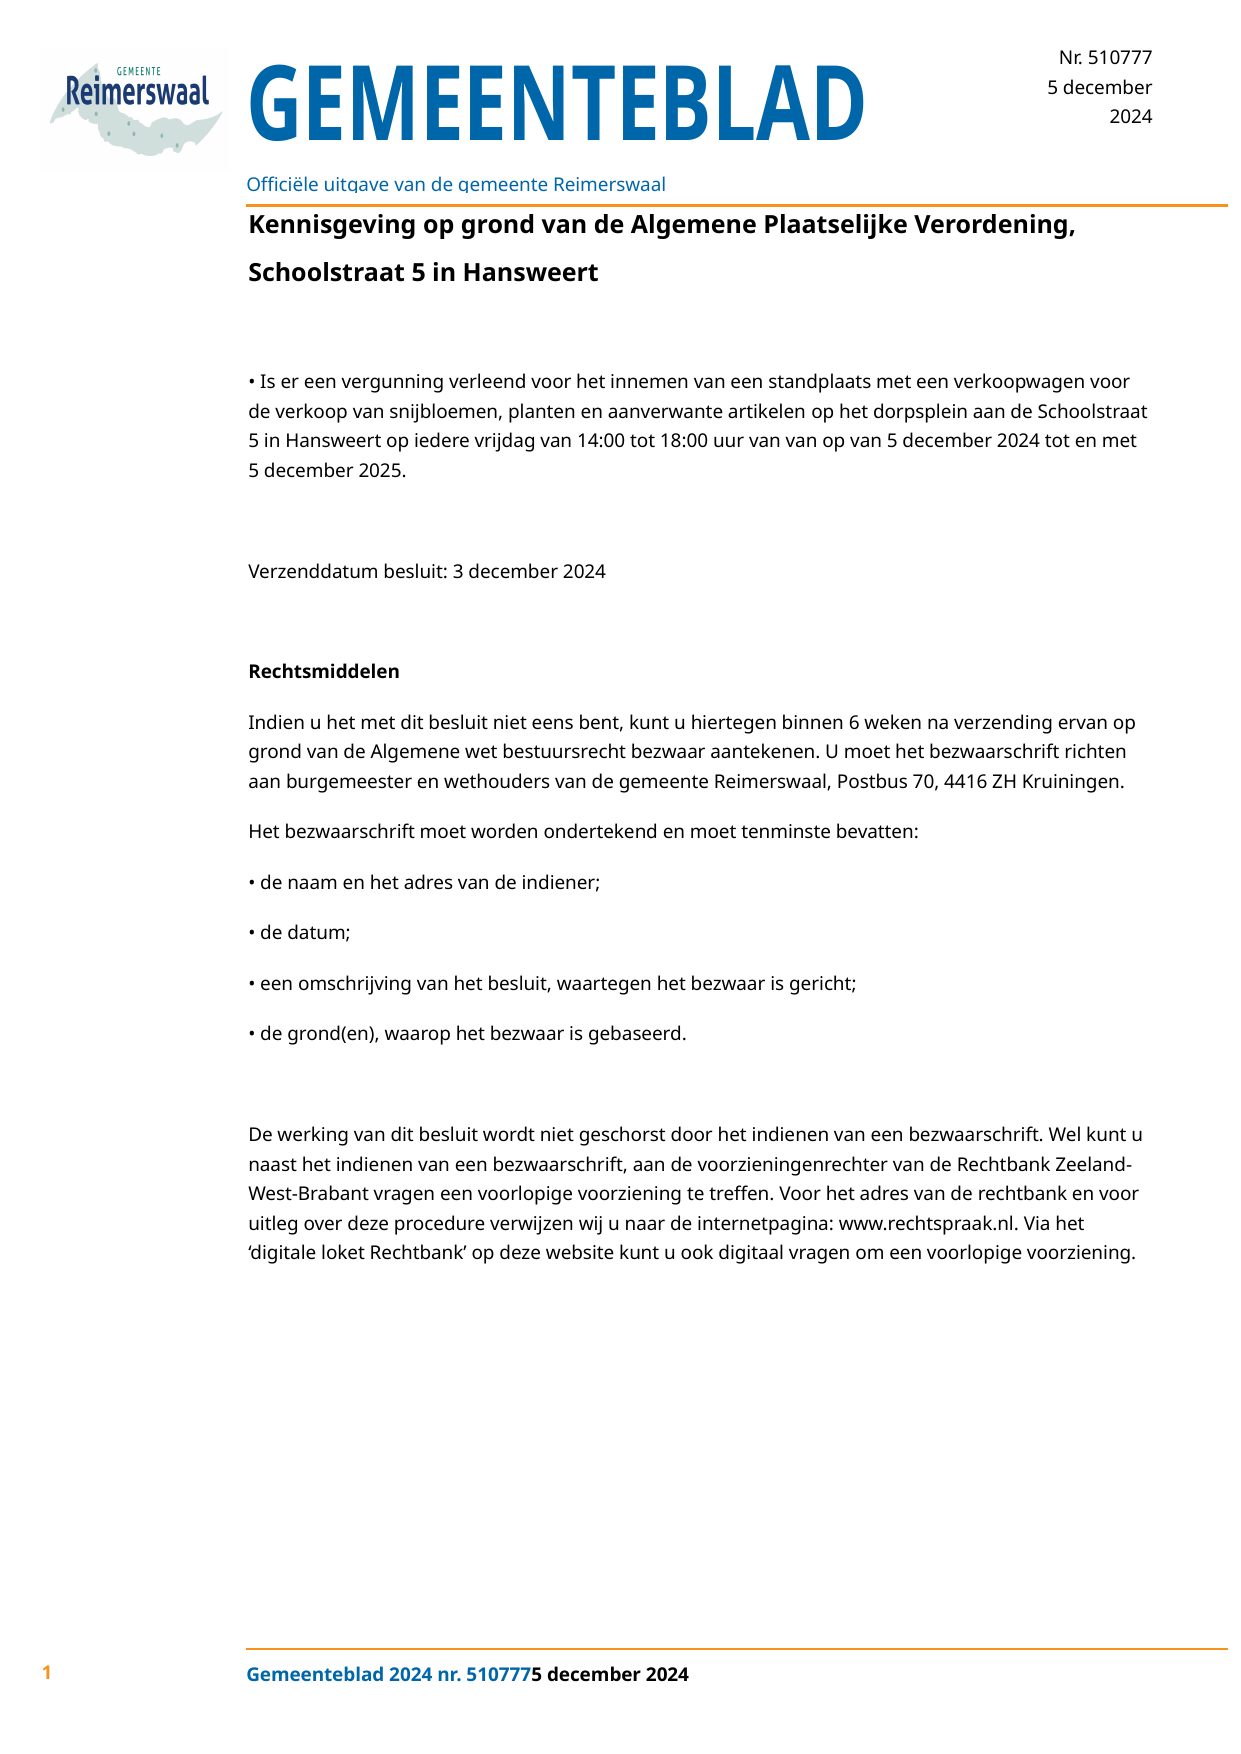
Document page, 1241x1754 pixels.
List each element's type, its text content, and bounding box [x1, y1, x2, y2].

text Rechtsmiddelen [248, 659, 1152, 684]
text • een omschrijving van het besluit, waartegen het bezwaar is gericht; [248, 970, 1152, 996]
text Verzenddatum besluit: 3 december 2024 [248, 558, 1152, 584]
picture [41, 47, 231, 172]
text • Is er een vergunning verleend voor het innemen van een standplaats met een verkoopwagen voor de verkoop van snijbloemen, planten en aanverwante artikelen op het dorpsplein aan de Schoolstraat 5 in Hansweert op iedere vrijdag van 14:00 tot 18:00 uur van van op van 5 december 2024 tot en met 5 december 2025. [248, 368, 1152, 483]
text Het bezwaarschrift moet worden ondertekend en moet tenminste bevatten: [248, 819, 1152, 844]
text Kennisgeving op grond van de Algemene Plaatselijke Verordening, Schoolstraat 5 in Hansweert [248, 207, 1152, 288]
text • de grond(en), waarop het bezwaar is gebaseerd. [248, 1020, 1152, 1046]
text Indien u het met dit besluit niet eens bent, kunt u hiertegen binnen 6 weken na verzending ervan op grond van de Algemene wet bestuursrecht bezwaar aantekenen. U moet het bezwaarschrift richten aan burgemeester en wethouders van de gemeente Reimerswaal, Postbus 70, 4416 ZH Kruiningen. [248, 709, 1152, 794]
text • de datum; [248, 919, 1152, 945]
text De werking van dit besluit wordt niet geschorst door het indienen van een bezwaarschrift. Wel kunt u naast het indienen van een bezwaarschrift, aan de voorzieningenrechter van de Rechtbank Zeeland-West-Brabant vragen een voorlopige voorziening te treffen. Voor het adres van de rechtbank en voor uitleg over deze procedure verwijzen wij u naar de internetpagina: www.rechtspraak.nl. Via het ‘digitale loket Rechtbank’ op deze website kunt u ook digitaal vragen om een voorlopige voorziening. [248, 1121, 1152, 1265]
text • de naam en het adres van de indiener; [248, 869, 1152, 895]
